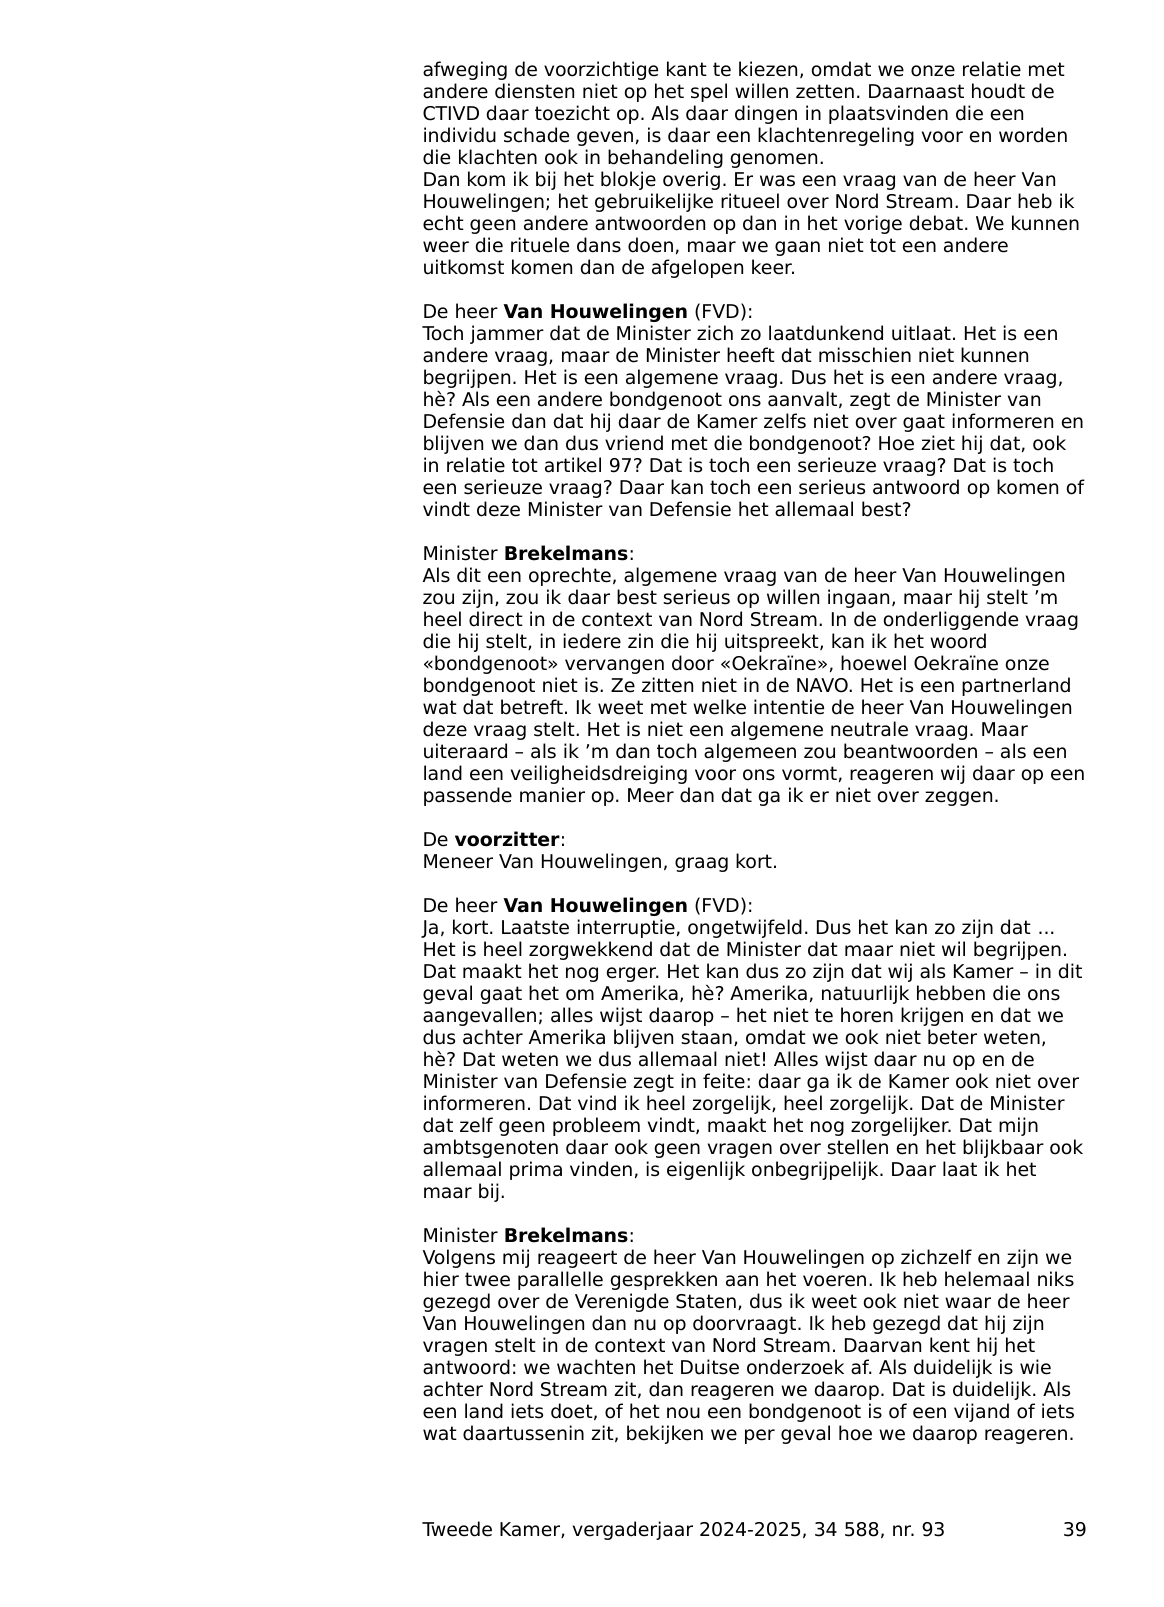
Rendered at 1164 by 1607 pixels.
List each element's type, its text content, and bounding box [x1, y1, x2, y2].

text Volgens mij reageert de heer Van Houwelingen op zichzelf en zijn we hier twee parallelle gesprekken aan het voeren. Ik heb helemaal niks gezegd over de Verenigde Staten, dus ik weet ook niet waar de heer Van Houwelingen dan nu op doorvraagt. Ik heb gezegd dat hij zijn vragen stelt in de context van Nord Stream. Daarvan kent hij het antwoord: we wachten het Duitse onderzoek af. Als duidelijk is wie achter Nord Stream zit, dan reageren we daarop. Dat is duidelijk. Als een land iets doet, of het nou een bondgenoot is of een vijand of iets wat daartussenin zit, bekijken we per geval hoe we daarop reageren. [422, 1247, 1087, 1445]
text De heer Van Houwelingen (FVD): [422, 895, 1087, 917]
text De voorzitter: [422, 829, 1087, 851]
text De heer Van Houwelingen (FVD): [422, 301, 1087, 323]
text Meneer Van Houwelingen, graag kort. [422, 851, 1087, 873]
text Minister Brekelmans: [422, 543, 1087, 565]
text Minister Brekelmans: [422, 1225, 1087, 1247]
text afweging de voorzichtige kant te kiezen, omdat we onze relatie met andere diensten niet op het spel willen zetten. Daarnaast houdt de CTIVD daar toezicht op. Als daar dingen in plaatsvinden die een individu schade geven, is daar een klachtenregeling voor en worden die klachten ook in behandeling genomen. [422, 59, 1087, 169]
text Toch jammer dat de Minister zich zo laatdunkend uitlaat. Het is een andere vraag, maar de Minister heeft dat misschien niet kunnen begrijpen. Het is een algemene vraag. Dus het is een andere vraag, hè? Als een andere bondgenoot ons aanvalt, zegt de Minister van Defensie dan dat hij daar de Kamer zelfs niet over gaat informeren en blijven we dan dus vriend met die bondgenoot? Hoe ziet hij dat, ook in relatie tot artikel 97? Dat is toch een serieuze vraag? Dat is toch een serieuze vraag? Daar kan toch een serieus antwoord op komen of vindt deze Minister van Defensie het allemaal best? [422, 323, 1087, 521]
text Als dit een oprechte, algemene vraag van de heer Van Houwelingen zou zijn, zou ik daar best serieus op willen ingaan, maar hij stelt ’m heel direct in de context van Nord Stream. In de onderliggende vraag die hij stelt, in iedere zin die hij uitspreekt, kan ik het woord «bondgenoot» vervangen door «Oekraïne», hoewel Oekraïne onze bondgenoot niet is. Ze zitten niet in de NAVO. Het is een partnerland wat dat betreft. Ik weet met welke intentie de heer Van Houwelingen deze vraag stelt. Het is niet een algemene neutrale vraag. Maar uiteraard – als ik ’m dan toch algemeen zou beantwoorden – als een land een veiligheidsdreiging voor ons vormt, reageren wij daar op een passende manier op. Meer dan dat ga ik er niet over zeggen. [422, 565, 1087, 807]
text Dan kom ik bij het blokje overig. Er was een vraag van de heer Van Houwelingen; het gebruikelijke ritueel over Nord Stream. Daar heb ik echt geen andere antwoorden op dan in het vorige debat. We kunnen weer die rituele dans doen, maar we gaan niet tot een andere uitkomst komen dan de afgelopen keer. [422, 169, 1087, 279]
text Ja, kort. Laatste interruptie, ongetwijfeld. Dus het kan zo zijn dat ... Het is heel zorgwekkend dat de Minister dat maar niet wil begrijpen. Dat maakt het nog erger. Het kan dus zo zijn dat wij als Kamer – in dit geval gaat het om Amerika, hè? Amerika, natuurlijk hebben die ons aangevallen; alles wijst daarop – het niet te horen krijgen en dat we dus achter Amerika blijven staan, omdat we ook niet beter weten, hè? Dat weten we dus allemaal niet! Alles wijst daar nu op en de Minister van Defensie zegt in feite: daar ga ik de Kamer ook niet over informeren. Dat vind ik heel zorgelijk, heel zorgelijk. Dat de Minister dat zelf geen probleem vindt, maakt het nog zorgelijker. Dat mijn ambtsgenoten daar ook geen vragen over stellen en het blijkbaar ook allemaal prima vinden, is eigenlijk onbegrijpelijk. Daar laat ik het maar bij. [422, 917, 1087, 1203]
